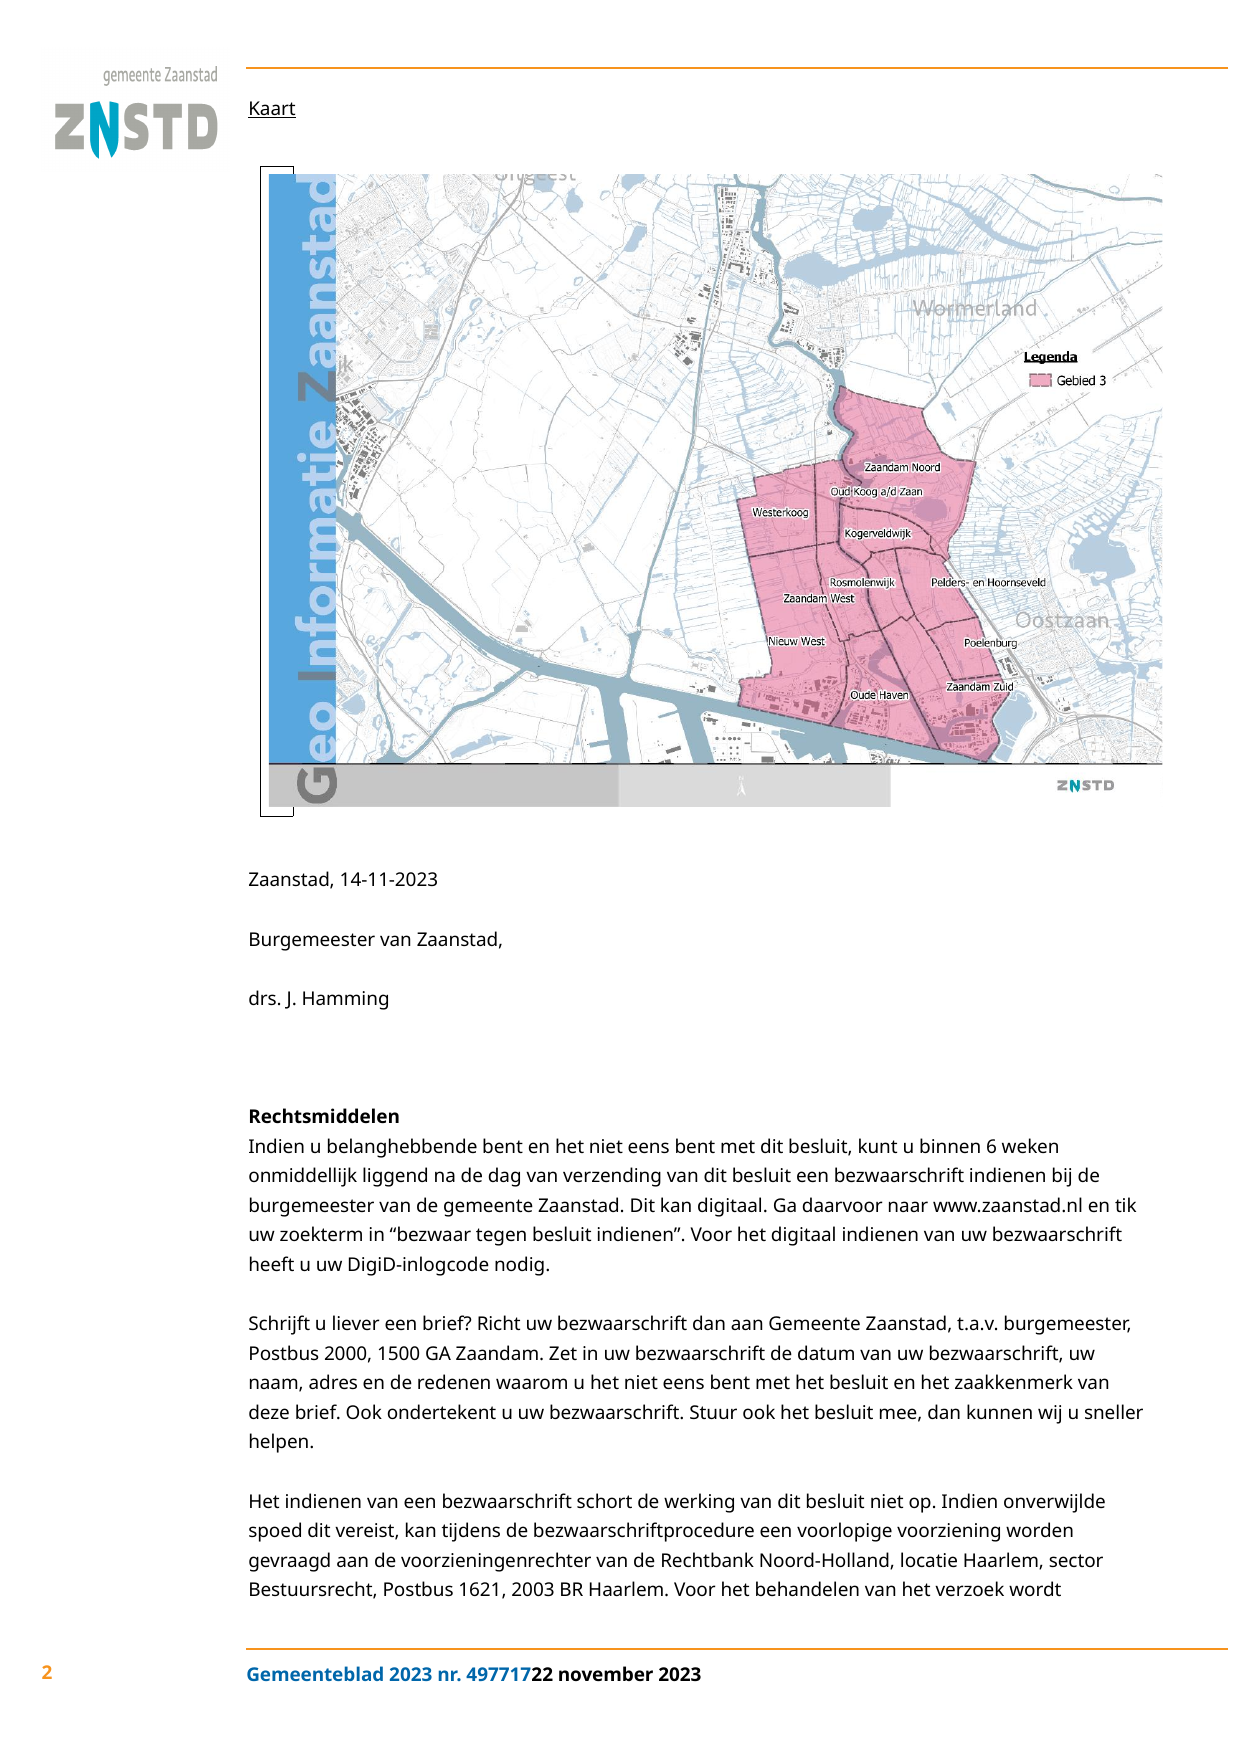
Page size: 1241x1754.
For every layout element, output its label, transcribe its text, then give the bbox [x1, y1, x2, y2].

text Rechtsmiddelen [248, 1103, 1152, 1129]
text Indien u belanghebbende bent en het niet eens bent met dit besluit, kunt u binnen 6 weken onmiddellijk liggend na de dag van verzending van dit besluit een bezwaarschrift indienen bij de burgemeester van de gemeente Zaanstad. Dit kan digitaal. Ga daarvoor naar www.zaanstad.nl en tik uw zoekterm in “bezwaar tegen besluit indienen”. Voor het digitaal indienen van uw bezwaarschrift heeft u uw DigiD-inlogcode nodig. [248, 1133, 1152, 1277]
picture [41, 47, 231, 172]
text Zaanstad, 14-11-2023 [248, 867, 1152, 892]
text Het indienen van een bezwaarschrift schort de werking van dit besluit niet op. Indien onverwijlde spoed dit vereist, kan tijdens de bezwaarschriftprocedure een voorlopige voorziening worden gevraagd aan de voorzieningenrechter van de Rechtbank Noord-Holland, locatie Haarlem, sector Bestuursrecht, Postbus 1621, 2003 BR Haarlem. Voor het behandelen van het verzoek wordt [248, 1488, 1152, 1602]
text Burgemeester van Zaanstad, [248, 926, 1152, 951]
text drs. J. Hamming [248, 985, 1152, 1011]
picture [268, 174, 1163, 807]
text Kaart [248, 95, 1152, 121]
text Schrijft u liever een brief? Richt uw bezwaarschrift dan aan Gemeente Zaanstad, t.a.v. burgemeester, Postbus 2000, 1500 GA Zaandam. Zet in uw bezwaarschrift de datum van uw bezwaarschrift, uw naam, adres en de redenen waarom u het niet eens bent met het besluit en het zaakkenmerk van deze brief. Ook ondertekent u uw bezwaarschrift. Stuur ook het besluit mee, dan kunnen wij u sneller helpen. [248, 1310, 1152, 1454]
